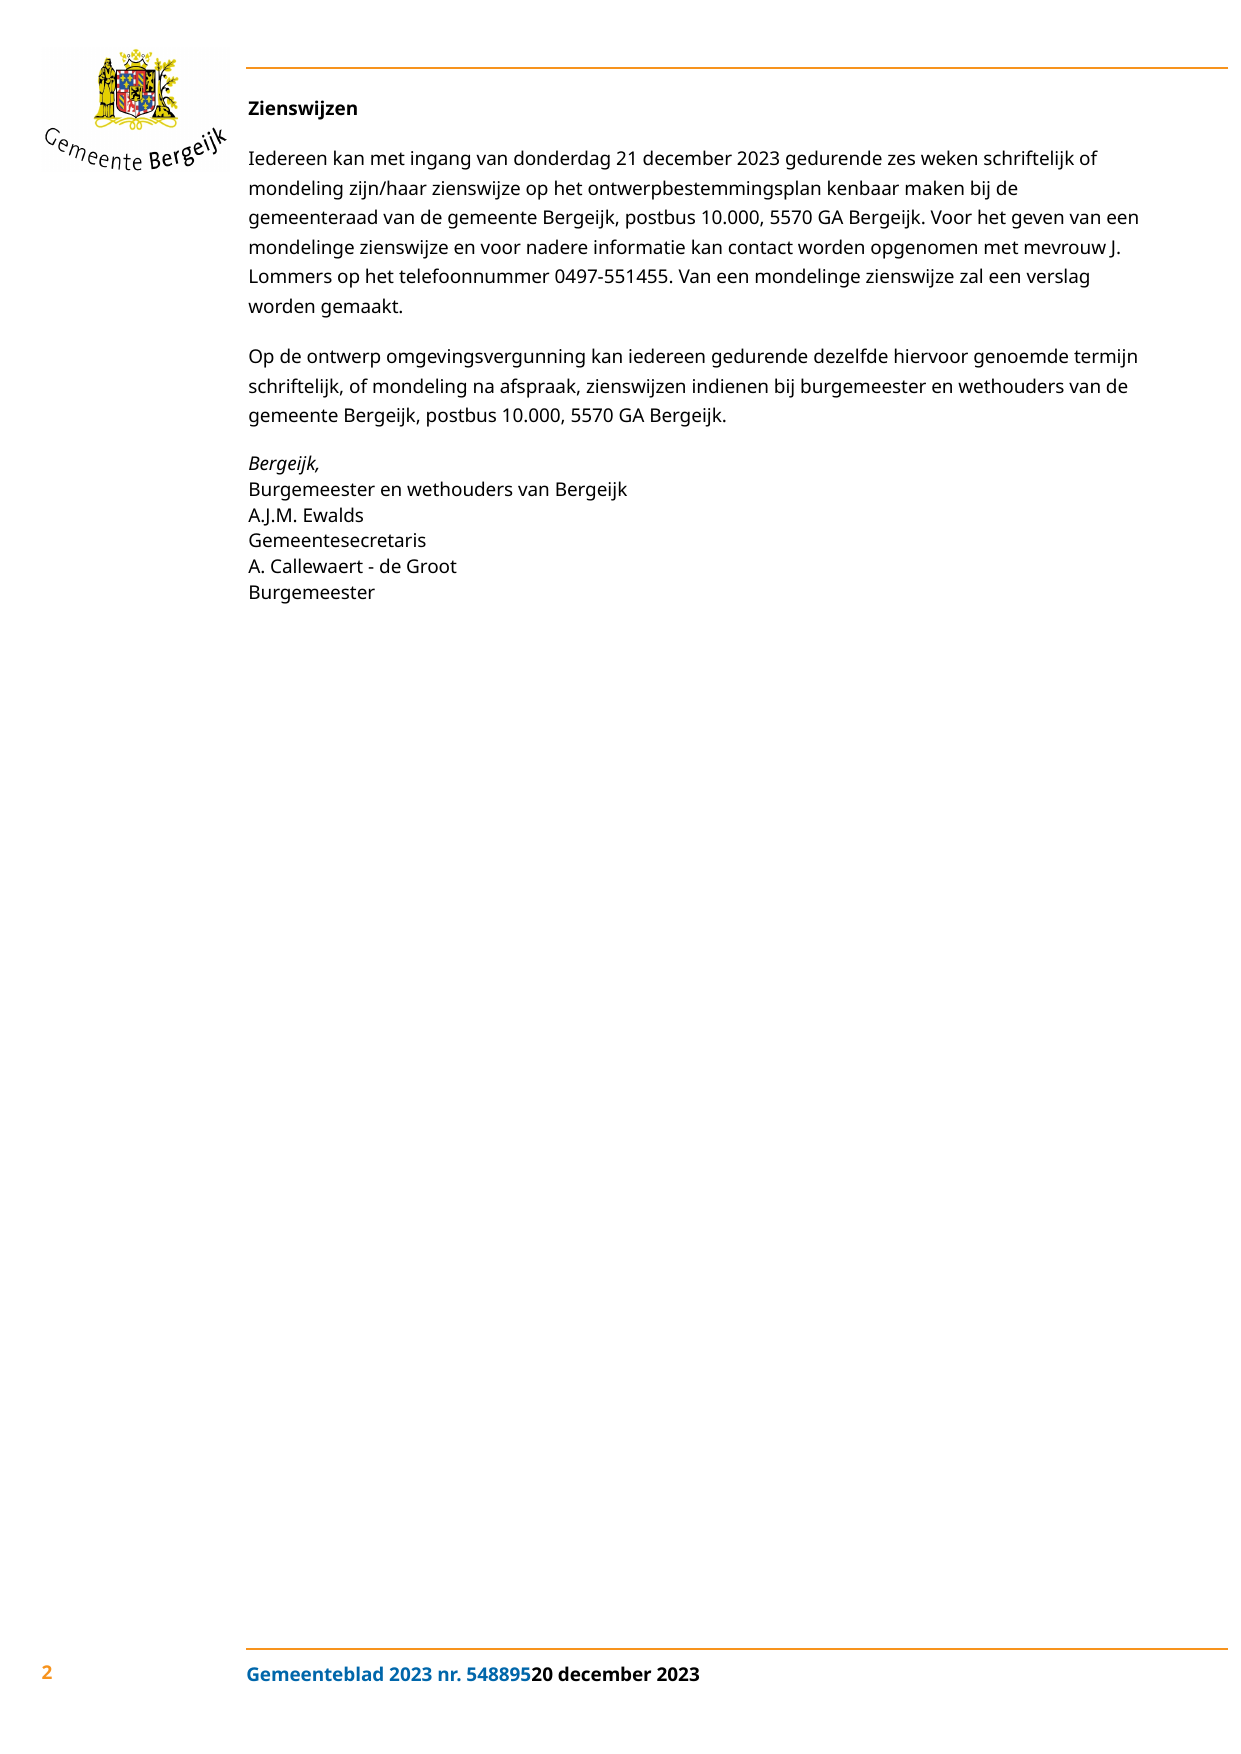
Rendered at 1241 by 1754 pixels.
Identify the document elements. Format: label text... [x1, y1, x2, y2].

text A. Callewaert - de Groot [248, 553, 1152, 579]
picture [41, 47, 231, 172]
text Burgemeester [248, 579, 1152, 605]
text Gemeentesecretaris [248, 528, 1152, 553]
text Bergeijk, [248, 451, 1152, 476]
text Op de ontwerp omgevingsvergunning kan iedereen gedurende dezelfde hiervoor genoemde termijn schriftelijk, of mondeling na afspraak, zienswijzen indienen bij burgemeester en wethouders van de gemeente Bergeijk, postbus 10.000, 5570 GA Bergeijk. [248, 343, 1152, 428]
text Burgemeester en wethouders van Bergeijk [248, 476, 1152, 502]
text Iedereen kan met ingang van donderdag 21 december 2023 gedurende zes weken schriftelijk of mondeling zijn/haar zienswijze op het ontwerpbestemmingsplan kenbaar maken bij de gemeenteraad van de gemeente Bergeijk, postbus 10.000, 5570 GA Bergeijk. Voor het geven van een mondelinge zienswijze en voor nadere informatie kan contact worden opgenomen met mevrouw J. Lommers op het telefoonnummer 0497-551455. Van een mondelinge zienswijze zal een verslag worden gemaakt. [248, 145, 1152, 319]
text Zienswijzen [248, 95, 1152, 121]
text A.J.M. Ewalds [248, 502, 1152, 528]
